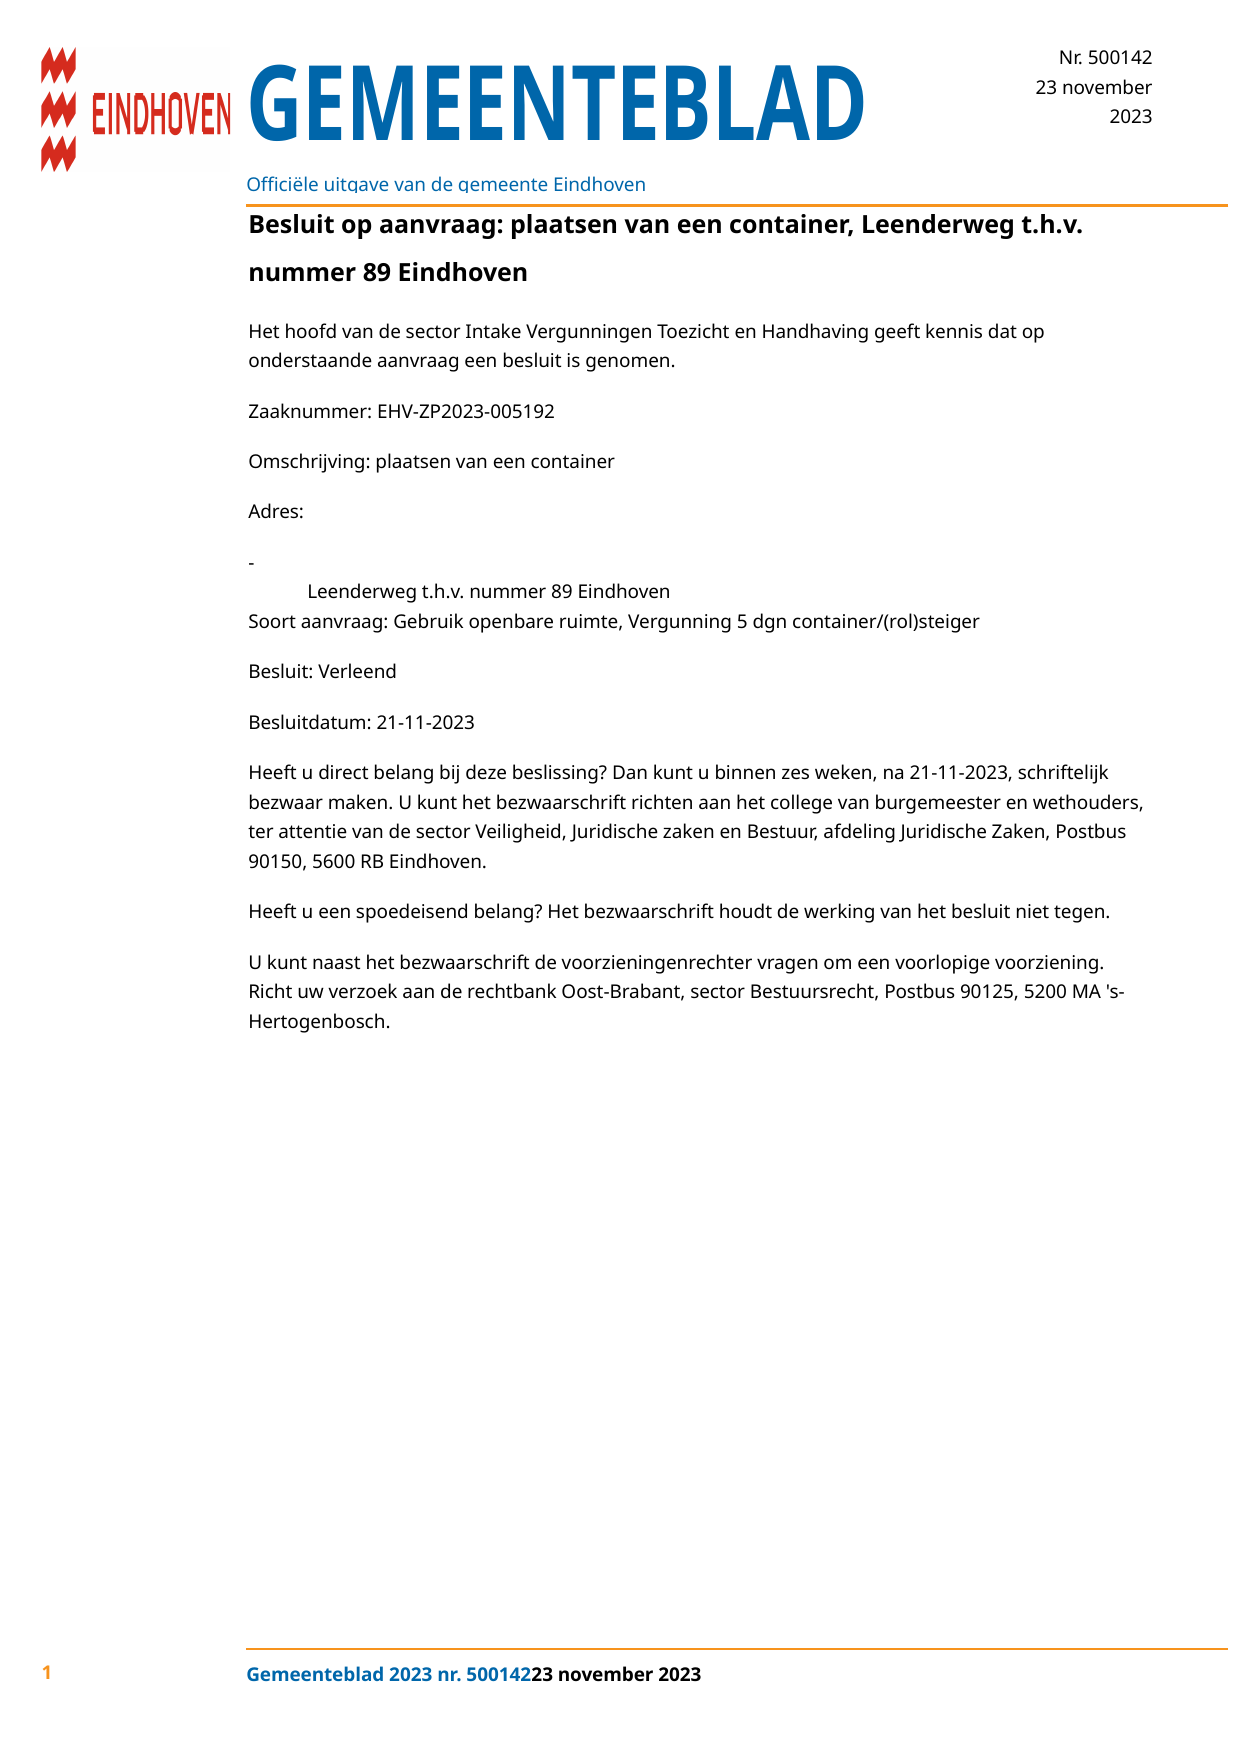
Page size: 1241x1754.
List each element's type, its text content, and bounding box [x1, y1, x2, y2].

text Omschrijving: plaatsen van een container [248, 448, 1152, 474]
text Heeft u een spoedeisend belang? Het bezwaarschrift houdt de werking van het besluit niet tegen. [248, 899, 1152, 924]
text Het hoofd van de sector Intake Vergunningen Toezicht en Handhaving geeft kennis dat op onderstaande aanvraag een besluit is genomen. [248, 318, 1152, 373]
text Besluitdatum: 21-11-2023 [248, 709, 1152, 735]
text Zaaknummer: EHV-ZP2023-005192 [248, 398, 1152, 424]
text Besluit: Verleend [248, 659, 1152, 684]
text U kunt naast het bezwaarschrift de voorzieningenrechter vragen om een voorlopige voorziening. Richt uw verzoek aan de rechtbank Oost-Brabant, sector Bestuursrecht, Postbus 90125, 5200 MA 's-Hertogenbosch. [248, 949, 1152, 1034]
text Heeft u direct belang bij deze beslissing? Dan kunt u binnen zes weken, na 21-11-2023, schriftelijk bezwaar maken. U kunt het bezwaarschrift richten aan het college van burgemeester en wethouders, ter attentie van de sector Veiligheid, Juridische zaken en Bestuur, afdeling Juridische Zaken, Postbus 90150, 5600 RB Eindhoven. [248, 759, 1152, 874]
picture [41, 47, 231, 172]
text Adres: [248, 499, 1152, 524]
text Soort aanvraag: Gebruik openbare ruimte, Vergunning 5 dgn container/(rol)steiger [248, 608, 1152, 634]
list Leenderweg t.h.v. nummer 89 Eindhoven [248, 579, 1152, 604]
text Besluit op aanvraag: plaatsen van een container, Leenderweg t.h.v. nummer 89 Eindhoven [248, 207, 1152, 288]
